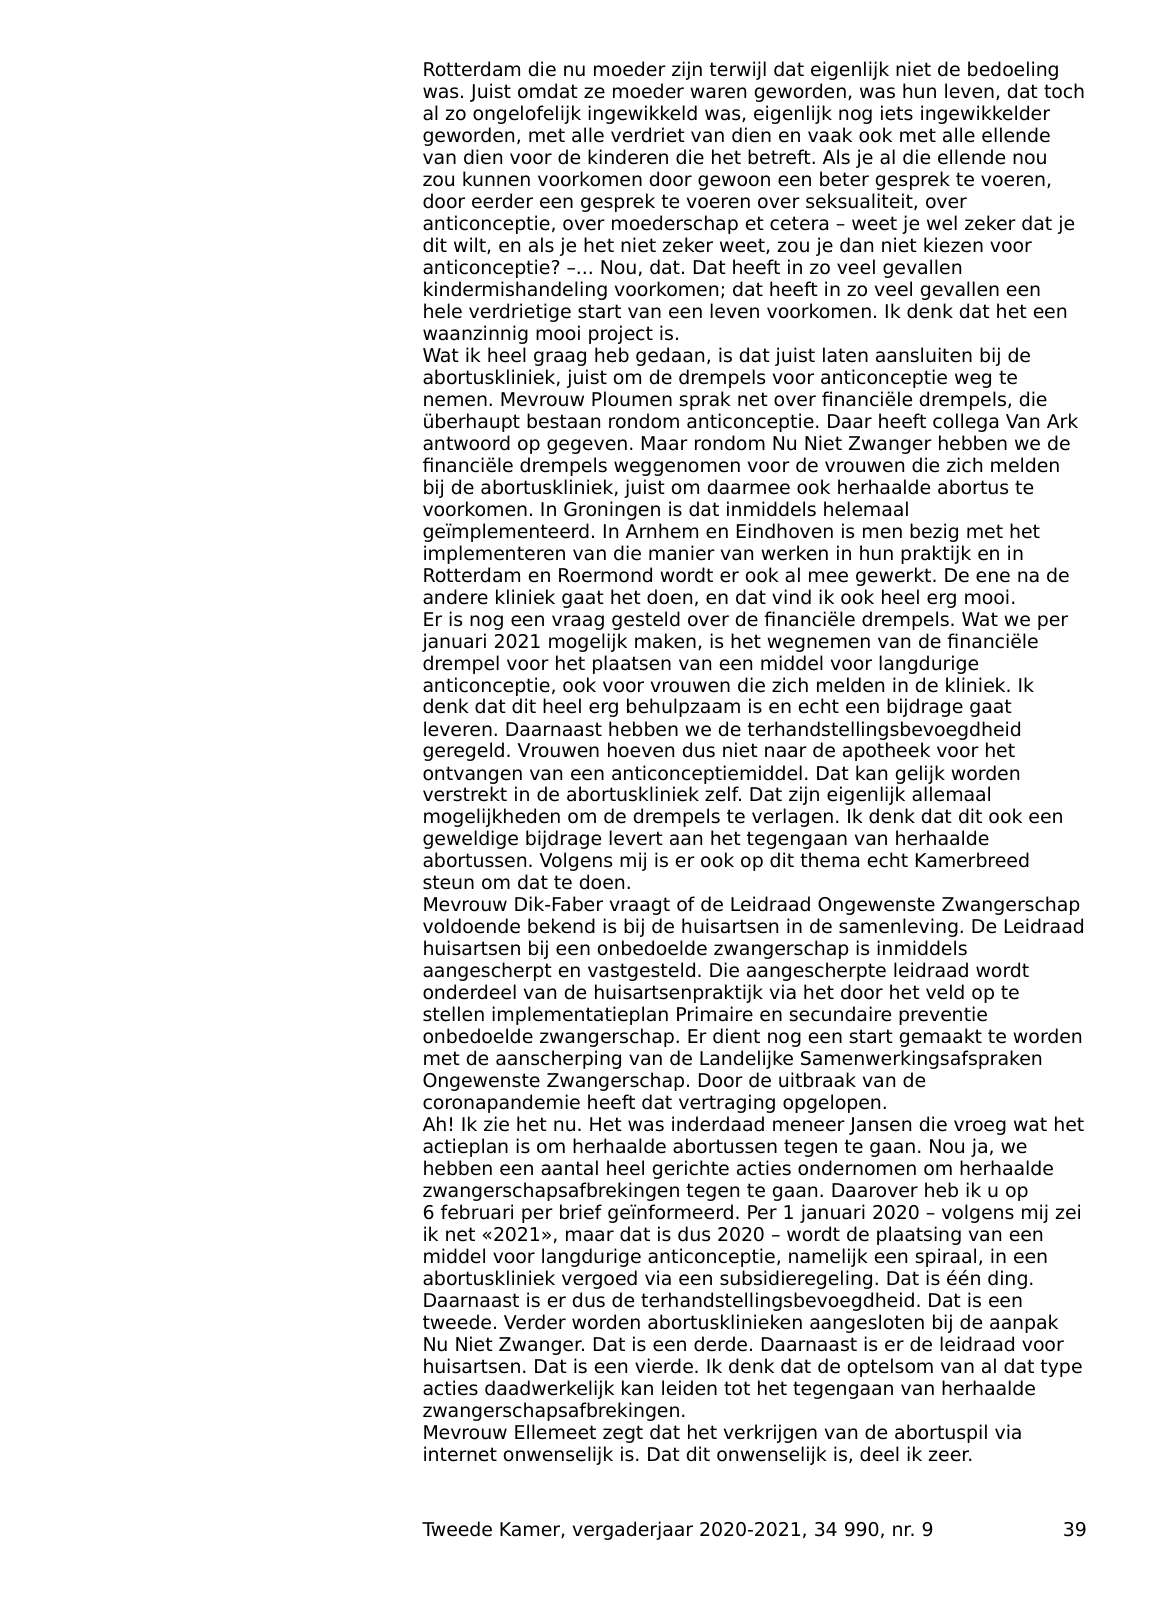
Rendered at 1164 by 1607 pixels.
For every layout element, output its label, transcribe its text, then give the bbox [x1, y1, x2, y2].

text Mevrouw Ellemeet zegt dat het verkrijgen van de abortuspil via internet onwenselijk is. Dat dit onwenselijk is, deel ik zeer. [422, 1422, 1087, 1466]
text Er is nog een vraag gesteld over de financiële drempels. Wat we per januari 2021 mogelijk maken, is het wegnemen van de financiële drempel voor het plaatsen van een middel voor langdurige anticonceptie, ook voor vrouwen die zich melden in de kliniek. Ik denk dat dit heel erg behulpzaam is en echt een bijdrage gaat leveren. Daarnaast hebben we de terhandstellingsbevoegdheid geregeld. Vrouwen hoeven dus niet naar de apotheek voor het ontvangen van een anticonceptiemiddel. Dat kan gelijk worden verstrekt in de abortuskliniek zelf. Dat zijn eigenlijk allemaal mogelijkheden om de drempels te verlagen. Ik denk dat dit ook een geweldige bijdrage levert aan het tegengaan van herhaalde abortussen. Volgens mij is er ook op dit thema echt Kamerbreed steun om dat te doen. [422, 608, 1087, 894]
text Wat ik heel graag heb gedaan, is dat juist laten aansluiten bij de abortuskliniek, juist om de drempels voor anticonceptie weg te nemen. Mevrouw Ploumen sprak net over financiële drempels, die überhaupt bestaan rondom anticonceptie. Daar heeft collega Van Ark antwoord op gegeven. Maar rondom Nu Niet Zwanger hebben we de financiële drempels weggenomen voor de vrouwen die zich melden bij de abortuskliniek, juist om daarmee ook herhaalde abortus te voorkomen. In Groningen is dat inmiddels helemaal geïmplementeerd. In Arnhem en Eindhoven is men bezig met het implementeren van die manier van werken in hun praktijk en in Rotterdam en Roermond wordt er ook al mee gewerkt. De ene na de andere kliniek gaat het doen, en dat vind ik ook heel erg mooi. [422, 345, 1087, 608]
text Mevrouw Dik-Faber vraagt of de Leidraad Ongewenste Zwangerschap voldoende bekend is bij de huisartsen in de samenleving. De Leidraad huisartsen bij een onbedoelde zwangerschap is inmiddels aangescherpt en vastgesteld. Die aangescherpte leidraad wordt onderdeel van de huisartsenpraktijk via het door het veld op te stellen implementatieplan Primaire en secundaire preventie onbedoelde zwangerschap. Er dient nog een start gemaakt te worden met de aanscherping van de Landelijke Samenwerkingsafspraken Ongewenste Zwangerschap. Door de uitbraak van de coronapandemie heeft dat vertraging opgelopen. [422, 894, 1087, 1114]
text Rotterdam die nu moeder zijn terwijl dat eigenlijk niet de bedoeling was. Juist omdat ze moeder waren geworden, was hun leven, dat toch al zo ongelofelijk ingewikkeld was, eigenlijk nog iets ingewikkelder geworden, met alle verdriet van dien en vaak ook met alle ellende van dien voor de kinderen die het betreft. Als je al die ellende nou zou kunnen voorkomen door gewoon een beter gesprek te voeren, door eerder een gesprek te voeren over seksualiteit, over anticonceptie, over moederschap et cetera – weet je wel zeker dat je dit wilt, en als je het niet zeker weet, zou je dan niet kiezen voor anticonceptie? –... Nou, dat. Dat heeft in zo veel gevallen kindermishandeling voorkomen; dat heeft in zo veel gevallen een hele verdrietige start van een leven voorkomen. Ik denk dat het een waanzinnig mooi project is. [422, 59, 1087, 345]
text Ah! Ik zie het nu. Het was inderdaad meneer Jansen die vroeg wat het actieplan is om herhaalde abortussen tegen te gaan. Nou ja, we hebben een aantal heel gerichte acties ondernomen om herhaalde zwangerschapsafbrekingen tegen te gaan. Daarover heb ik u op 6 februari per brief geïnformeerd. Per 1 januari 2020 – volgens mij zei ik net «2021», maar dat is dus 2020 – wordt de plaatsing van een middel voor langdurige anticonceptie, namelijk een spiraal, in een abortuskliniek vergoed via een subsidieregeling. Dat is één ding. Daarnaast is er dus de terhandstellingsbevoegdheid. Dat is een tweede. Verder worden abortusklinieken aangesloten bij de aanpak Nu Niet Zwanger. Dat is een derde. Daarnaast is er de leidraad voor huisartsen. Dat is een vierde. Ik denk dat de optelsom van al dat type acties daadwerkelijk kan leiden tot het tegengaan van herhaalde zwangerschapsafbrekingen. [422, 1114, 1087, 1422]
